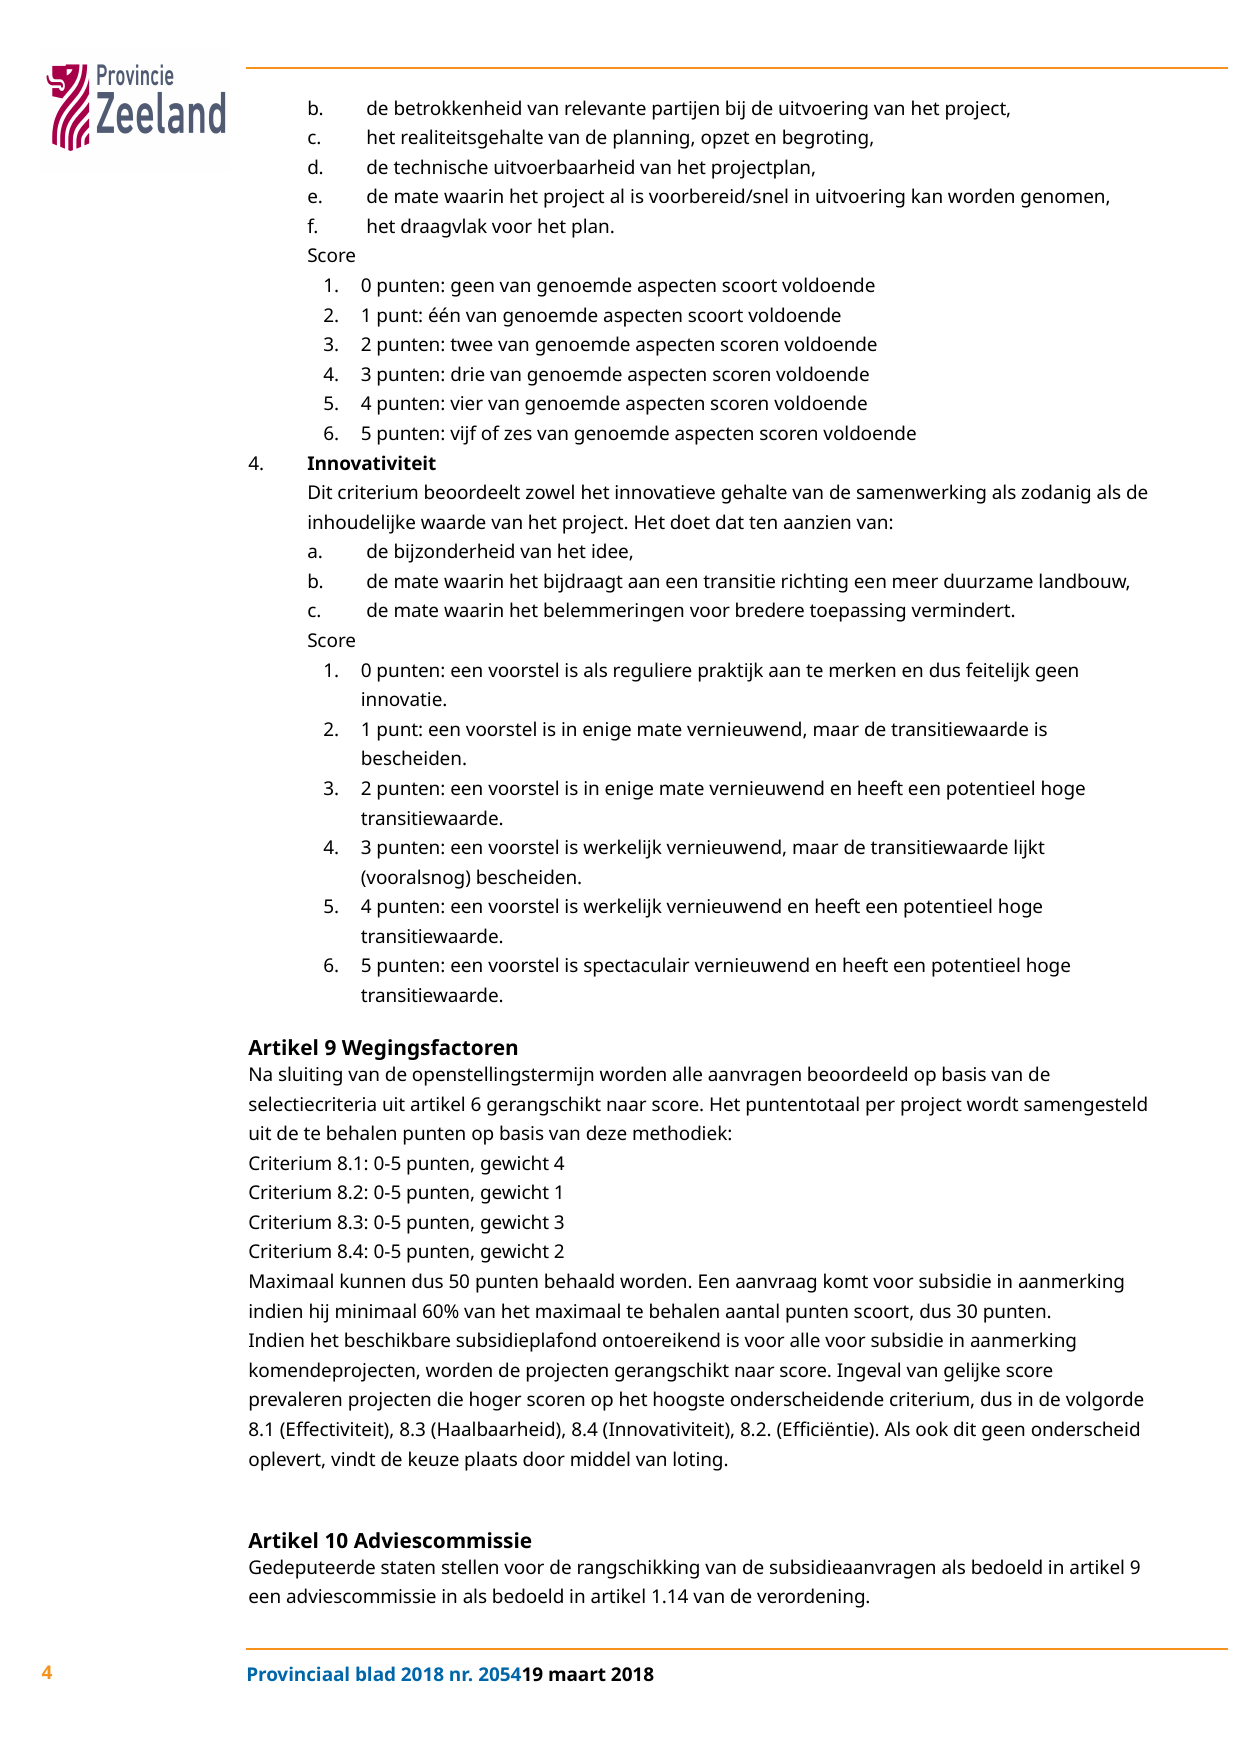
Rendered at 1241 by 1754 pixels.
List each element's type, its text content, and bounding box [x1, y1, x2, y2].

list 3 punten: drie van genoemde aspecten scoren voldoende [323, 361, 1152, 387]
text Artikel 9 Wegingsfactoren [248, 1033, 1152, 1061]
text Indien het beschikbare subsidieplafond ontoereikend is voor alle voor subsidie in aanmerking komendeprojecten, worden de projecten gerangschikt naar score. Ingeval van gelijke score prevaleren projecten die hoger scoren op het hoogste onderscheidende criterium, dus in de volgorde 8.1 (Effectiviteit), 8.3 (Haalbaarheid), 8.4 (Innovativiteit), 8.2. (Efficiëntie). Als ook dit geen onderscheid oplevert, vindt de keuze plaats door middel van loting. [248, 1327, 1152, 1471]
list 3 punten: een voorstel is werkelijk vernieuwend, maar de transitiewaarde lijkt (vooralsnog) bescheiden. [323, 834, 1152, 890]
list 2 punten: twee van genoemde aspecten scoren voldoende [323, 331, 1152, 357]
list de mate waarin het project al is voorbereid/snel in uitvoering kan worden genomen, [307, 183, 1152, 209]
list 5 punten: vijf of zes van genoemde aspecten scoren voldoende [323, 420, 1152, 446]
list 2 punten: een voorstel is in enige mate vernieuwend en heeft een potentieel hoge transitiewaarde. [323, 775, 1152, 831]
list het draagvlak voor het plan. [307, 213, 1152, 239]
text Criterium 8.2: 0-5 punten, gewicht 1 [248, 1179, 1152, 1205]
text Na sluiting van de openstellingstermijn worden alle aanvragen beoordeeld op basis van de selectiecriteria uit artikel 6 gerangschikt naar score. Het puntentotaal per project wordt samengesteld uit de te behalen punten op basis van deze methodiek: [248, 1061, 1152, 1146]
text Criterium 8.4: 0-5 punten, gewicht 2 [248, 1239, 1152, 1264]
list de technische uitvoerbaarheid van het projectplan, [307, 154, 1152, 180]
list de betrokkenheid van relevante partijen bij de uitvoering van het project, [307, 95, 1152, 121]
text Maximaal kunnen dus 50 punten behaald worden. Een aanvraag komt voor subsidie in aanmerking indien hij minimaal 60% van het maximaal te behalen aantal punten scoort, dus 30 punten. [248, 1268, 1152, 1323]
list het realiteitsgehalte van de planning, opzet en begroting, [307, 124, 1152, 150]
list 4 punten: een voorstel is werkelijk vernieuwend en heeft een potentieel hoge transitiewaarde. [323, 893, 1152, 949]
list 5 punten: een voorstel is spectaculair vernieuwend en heeft een potentieel hoge transitiewaarde. [323, 953, 1152, 1008]
text Criterium 8.3: 0-5 punten, gewicht 3 [248, 1209, 1152, 1235]
list de bijzonderheid van het idee, [307, 538, 1152, 564]
text Gedeputeerde staten stellen voor de rangschikking van de subsidieaanvragen als bedoeld in artikel 9 een adviescommissie in als bedoeld in artikel 1.14 van de verordening. [248, 1554, 1152, 1609]
list 0 punten: geen van genoemde aspecten scoort voldoende [323, 272, 1152, 298]
list 0 punten: een voorstel is als reguliere praktijk aan te merken en dus feitelijk geen innovatie. [323, 657, 1152, 712]
text Criterium 8.1: 0-5 punten, gewicht 4 [248, 1150, 1152, 1176]
list Dit criterium beoordeelt zowel het innovatieve gehalte van de samenwerking als zodanig als de inhoudelijke waarde van het project. Het doet dat ten aanzien van: [248, 479, 1152, 535]
list de mate waarin het belemmeringen voor bredere toepassing vermindert. [307, 598, 1152, 623]
list 1 punt: een voorstel is in enige mate vernieuwend, maar de transitiewaarde is bescheiden. [323, 716, 1152, 771]
list Innovativiteit [248, 450, 1152, 476]
list 4 punten: vier van genoemde aspecten scoren voldoende [323, 391, 1152, 416]
list 1 punt: één van genoemde aspecten scoort voldoende [323, 302, 1152, 328]
list Score [248, 243, 1152, 268]
picture [41, 47, 231, 172]
list de mate waarin het bijdraagt aan een transitie richting een meer duurzame landbouw, [307, 568, 1152, 594]
list Score [248, 627, 1152, 653]
text Artikel 10 Adviescommissie [248, 1526, 1152, 1554]
